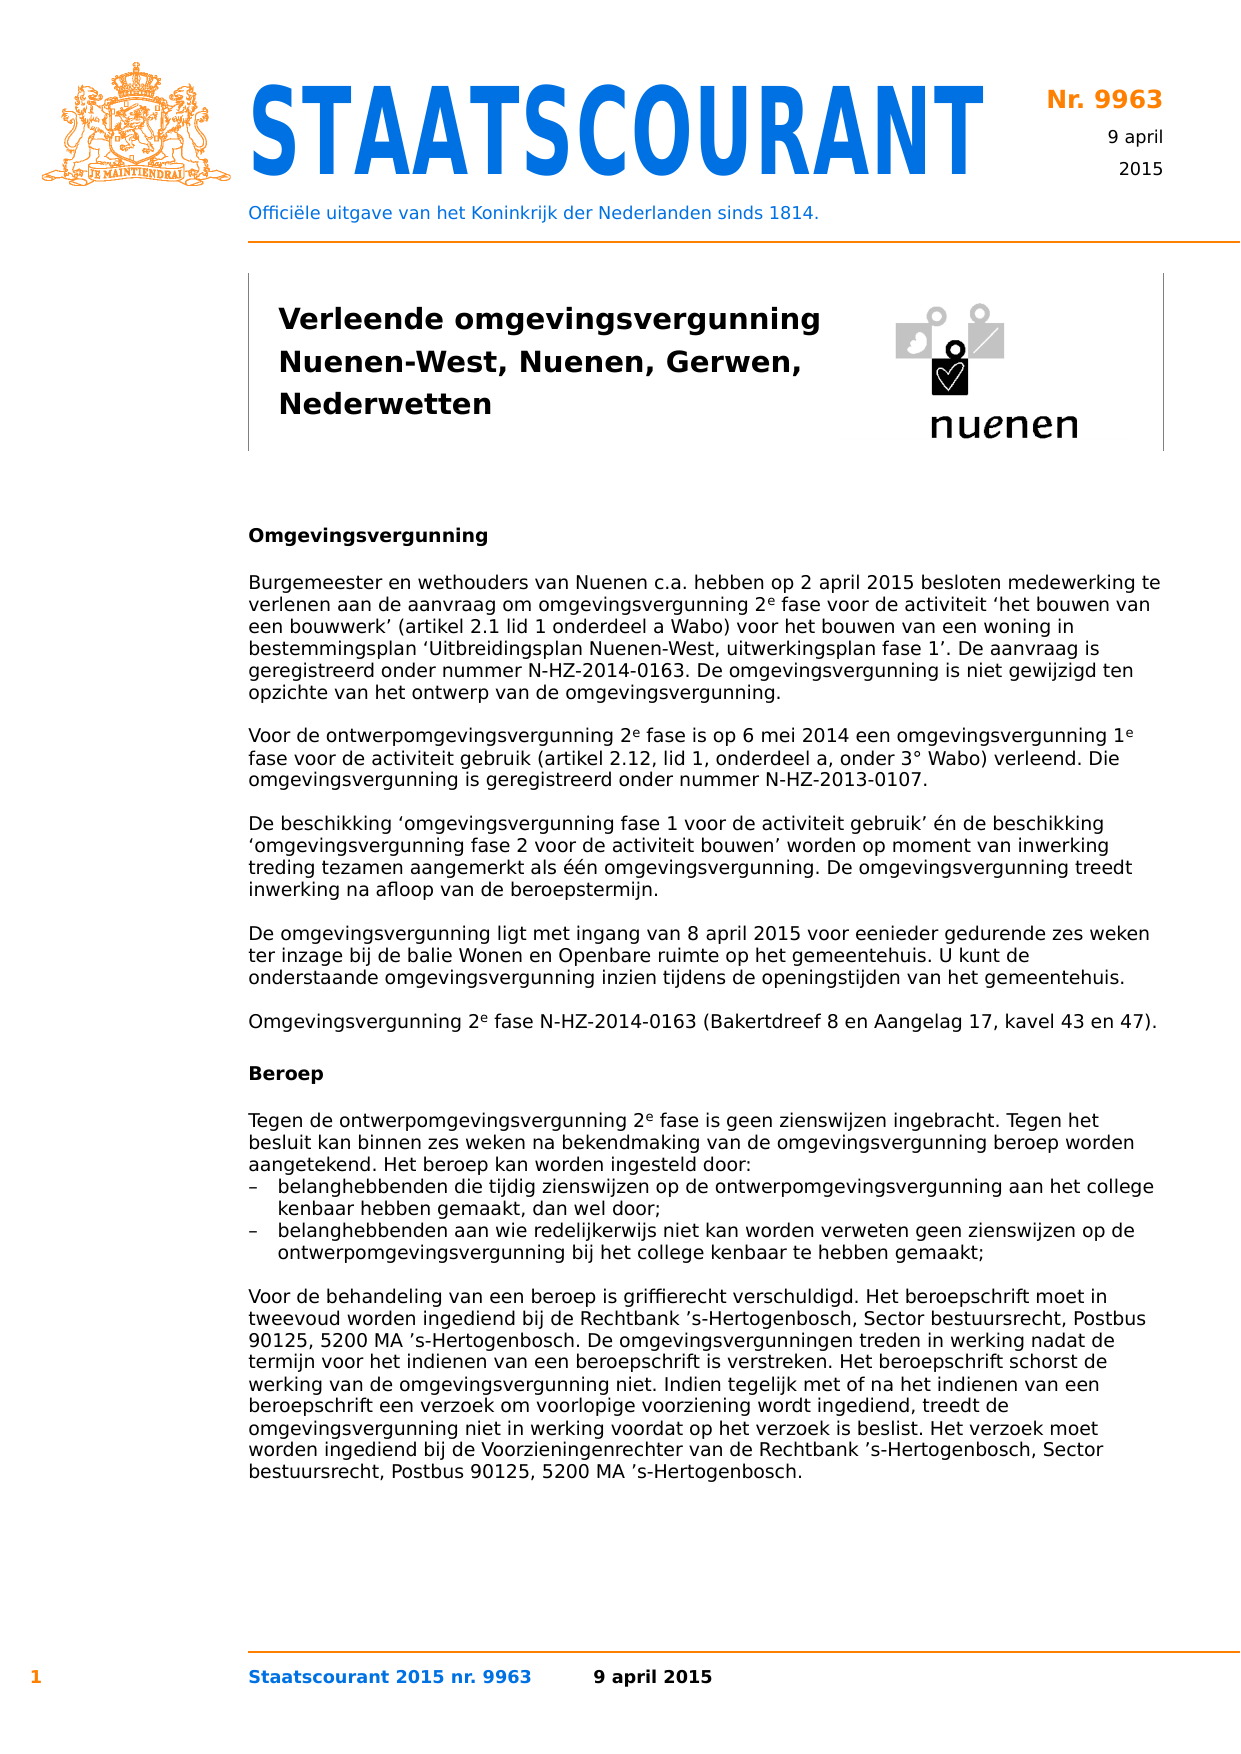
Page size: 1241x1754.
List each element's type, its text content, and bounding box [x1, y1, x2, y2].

subtitle Omgevingsvergunning [248, 525, 1163, 547]
text Voor de ontwerpomgevingsvergunning 2e fase is op 6 mei 2014 een omgevingsvergunning 1e fase voor de activiteit gebruik (artikel 2.12, lid 1, onderdeel a, onder 3° Wabo) verleend. Die omgevingsvergunning is geregistreerd onder nummer N-HZ-2013-0107. [248, 725, 1163, 791]
table_header Nr. 9963 [998, 62, 1240, 121]
text Omgevingsvergunning 2e fase N-HZ-2014-0163 (Bakertdreef 8 en Aangelag 17, kavel 43 en 47). [248, 1011, 1163, 1033]
table_header STAATSCOURANT [248, 62, 998, 203]
picture [838, 302, 1134, 439]
table_cell Officiële uitgave van het Koninkrijk der Nederlanden sinds 1814. [248, 203, 1240, 241]
text Voor de behandeling van een beroep is griffierecht verschuldigd. Het beroepschrift moet in tweevoud worden ingediend bij de Rechtbank ’s-Hertogenbosch, Sector bestuursrecht, Postbus 90125, 5200 MA ’s-Hertogenbosch. De omgevingsvergunningen treden in werking nadat de termijn voor het indienen van een beroepschrift is verstreken. Het beroepschrift schorst de werking van de omgevingsvergunning niet. Indien tegelijk met of na het indienen van een beroepschrift een verzoek om voorlopige voorziening wordt ingediend, treedt de omgevingsvergunning niet in werking voordat op het verzoek is beslist. Het verzoek moet worden ingediend bij de Voorzieningenrechter van de Rechtbank ’s-Hertogenbosch, Sector bestuursrecht, Postbus 90125, 5200 MA ’s-Hertogenbosch. [248, 1286, 1163, 1483]
text – belanghebbenden die tijdig zienswijzen op de ontwerpomgevingsvergunning aan het college kenbaar hebben gemaakt, dan wel door; [248, 1176, 1163, 1220]
picture [41, 62, 231, 186]
table_header [25, 62, 248, 241]
text Burgemeester en wethouders van Nuenen c.a. hebben op 2 april 2015 besloten medewerking te verlenen aan de aanvraag om omgevingsvergunning 2e fase voor de activiteit ‘het bouwen van een bouwwerk’ (artikel 2.1 lid 1 onderdeel a Wabo) voor het bouwen van een woning in bestemmingsplan ‘Uitbreidingsplan Nuenen-West, uitwerkingsplan fase 1’. De aanvraag is geregistreerd onder nummer N-HZ-2014-0163. De omgevingsvergunning is niet gewijzigd ten opzichte van het ontwerp van de omgevingsvergunning. [248, 572, 1163, 703]
subtitle Verleende omgevingsvergunning Nuenen-West, Nuenen, Gerwen, Nederwetten [249, 273, 1163, 451]
table_cell 2015 [998, 153, 1240, 203]
table_cell 9 april [998, 121, 1240, 153]
text De omgevingsvergunning ligt met ingang van 8 april 2015 voor eenieder gedurende zes weken ter inzage bij de balie Wonen en Openbare ruimte op het gemeentehuis. U kunt de onderstaande omgevingsvergunning inzien tijdens de openingstijden van het gemeentehuis. [248, 923, 1163, 989]
text De beschikking ‘omgevingsvergunning fase 1 voor de activiteit gebruik’ én de beschikking ‘omgevingsvergunning fase 2 voor de activiteit bouwen’ worden op moment van inwerking treding tezamen aangemerkt als één omgevingsvergunning. De omgevingsvergunning treedt inwerking na afloop van de beroepstermijn. [248, 813, 1163, 901]
subtitle Beroep [248, 1063, 1163, 1085]
text – belanghebbenden aan wie redelijkerwijs niet kan worden verweten geen zienswijzen op de ontwerpomgevingsvergunning bij het college kenbaar te hebben gemaakt; [248, 1220, 1163, 1264]
text Tegen de ontwerpomgevingsvergunning 2e fase is geen zienswijzen ingebracht. Tegen het besluit kan binnen zes weken na bekendmaking van de omgevingsvergunning beroep worden aangetekend. Het beroep kan worden ingesteld door: [248, 1110, 1163, 1176]
